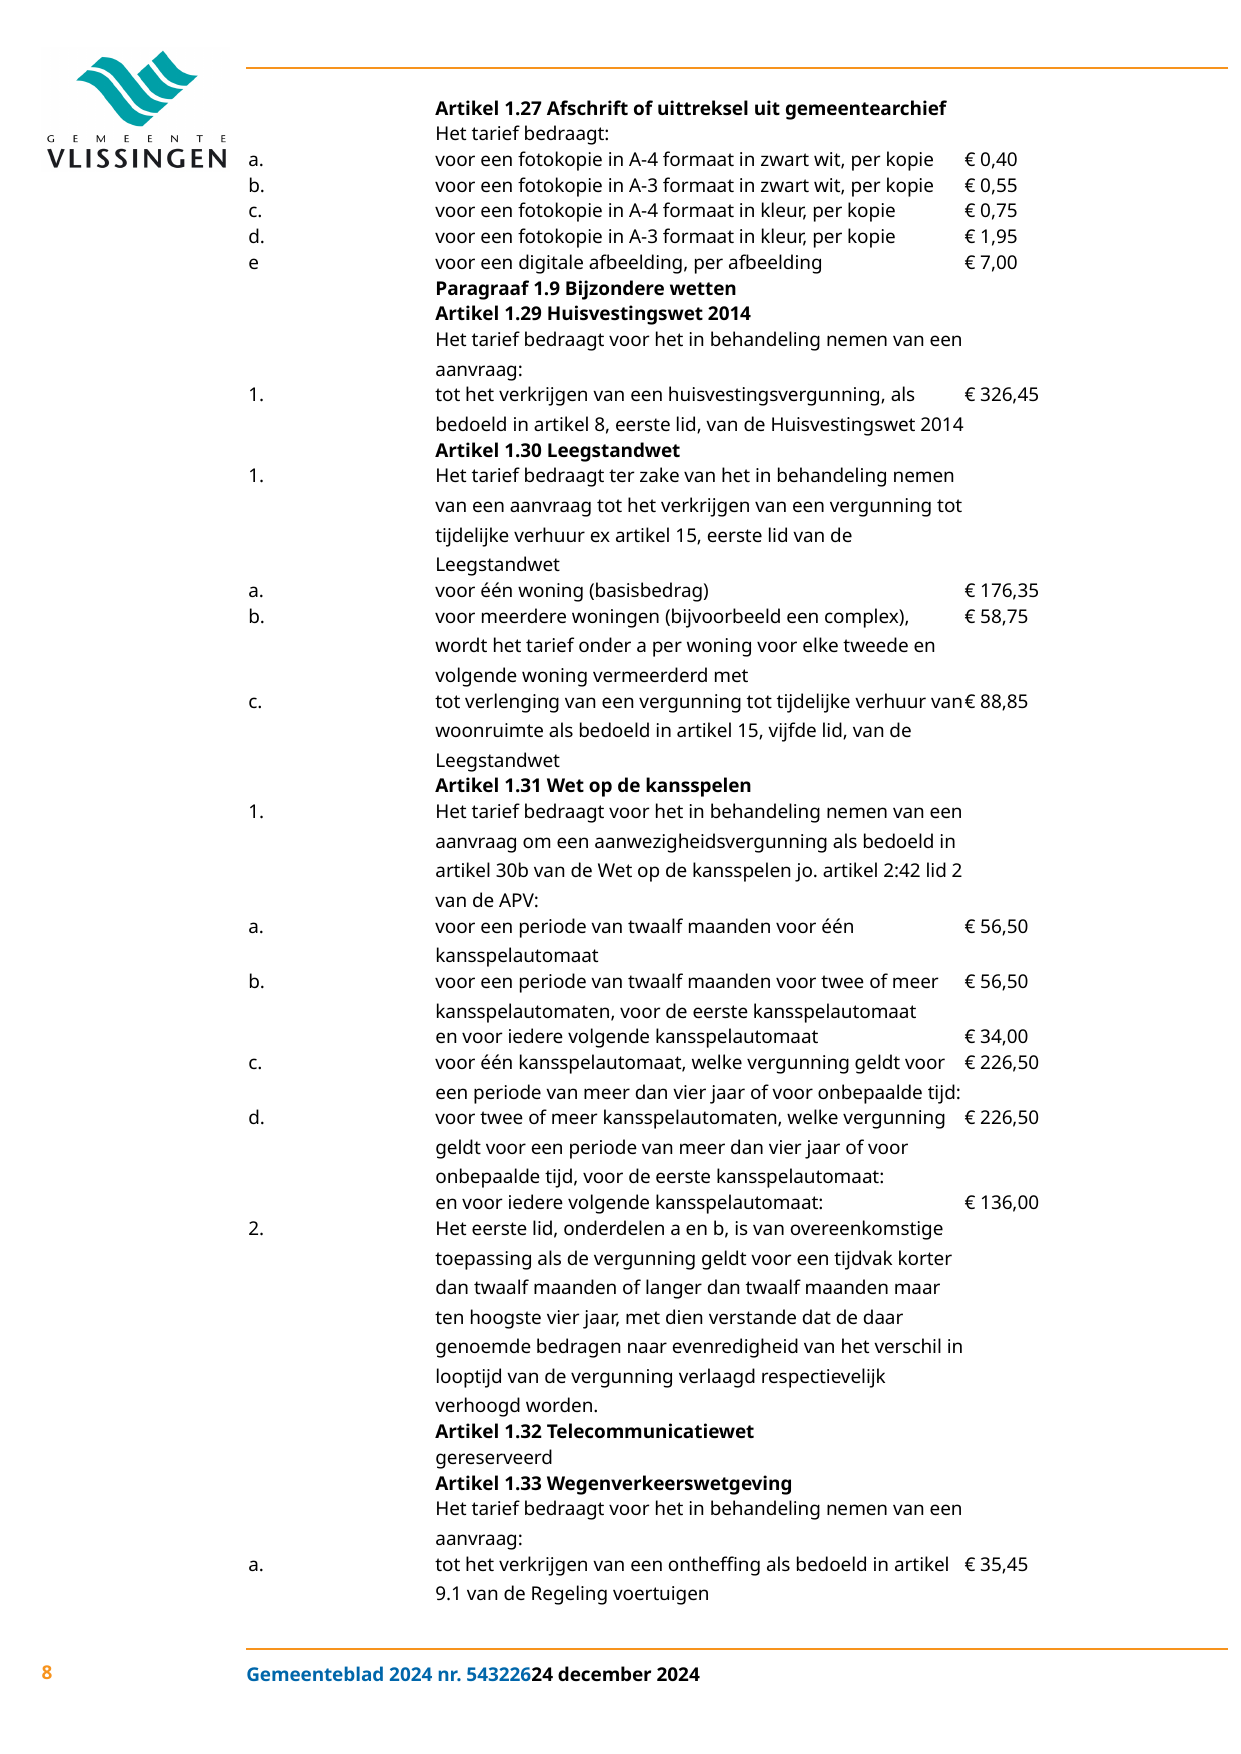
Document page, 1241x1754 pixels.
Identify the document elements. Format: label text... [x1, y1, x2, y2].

table_cell e [248, 249, 435, 275]
table_cell tot verlenging van een vergunning tot tijdelijke verhuur van woonruimte als bedoeld in artikel 15, vijfde lid, van de Leegstandwet [435, 688, 964, 773]
table_cell d. [248, 224, 435, 249]
table_cell [248, 773, 435, 798]
table_cell € 326,45 [964, 382, 1152, 437]
table_cell € 58,75 [964, 603, 1152, 688]
table_cell € 176,35 [964, 577, 1152, 603]
table_cell € 56,50 [964, 968, 1152, 1023]
table_cell Paragraaf 1.9 Bijzondere wetten [435, 275, 964, 301]
table_cell [248, 95, 435, 121]
table_cell voor twee of meer kansspelautomaten, welke vergunning geldt voor een periode van meer dan vier jaar of voor onbepaalde tijd, voor de eerste kansspelautomaat: [435, 1105, 964, 1189]
table_cell [248, 1419, 435, 1444]
table_cell € 56,50 [964, 913, 1152, 968]
table_cell [964, 301, 1152, 326]
table_cell voor een fotokopie in A-3 formaat in kleur, per kopie [435, 224, 964, 249]
table_cell Het eerste lid, onderdelen a en b, is van overeenkomstige toepassing als de vergunning geldt voor een tijdvak korter dan twaalf maanden of langer dan twaalf maanden maar ten hoogste vier jaar, met dien verstande dat de daar genoemde bedragen naar evenredigheid van het verschil in looptijd van de vergunning verlaagd respectievelijk verhoogd worden. [435, 1215, 964, 1418]
table_cell voor een periode van twaalf maanden voor twee of meer kansspelautomaten, voor de eerste kansspelautomaat [435, 968, 964, 1023]
table_cell € 226,50 [964, 1105, 1152, 1189]
table_cell € 7,00 [964, 249, 1152, 275]
table_cell € 0,40 [964, 146, 1152, 172]
table_cell [248, 301, 435, 326]
table_cell € 35,45 [964, 1551, 1152, 1606]
table_cell Artikel 1.27 Afschrift of uittreksel uit gemeentearchief [435, 95, 964, 121]
picture [41, 47, 231, 172]
table_cell [248, 1024, 435, 1049]
table_cell voor een fotokopie in A-4 formaat in kleur, per kopie [435, 198, 964, 223]
table_cell c. [248, 688, 435, 773]
table_cell [964, 326, 1152, 382]
table_cell 2. [248, 1215, 435, 1418]
table_cell [248, 326, 435, 382]
table_cell [248, 1470, 435, 1496]
table_cell voor een digitale afbeelding, per afbeelding [435, 249, 964, 275]
table_cell [964, 275, 1152, 301]
table_cell voor een fotokopie in A-3 formaat in zwart wit, per kopie [435, 172, 964, 198]
table_cell 1. [248, 799, 435, 913]
table_cell [964, 121, 1152, 146]
table_cell [248, 275, 435, 301]
table_cell [964, 1215, 1152, 1418]
table_cell a. [248, 577, 435, 603]
table_cell Artikel 1.30 Leegstandwet [435, 437, 964, 463]
table_cell voor één woning (basisbedrag) [435, 577, 964, 603]
table_cell € 0,75 [964, 198, 1152, 223]
table_cell [248, 1190, 435, 1215]
table_cell Het tarief bedraagt voor het in behandeling nemen van een aanvraag om een aanwezigheidsvergunning als bedoeld in artikel 30b van de Wet op de kansspelen jo. artikel 2:42 lid 2 van de APV: [435, 799, 964, 913]
table_cell € 136,00 [964, 1190, 1152, 1215]
table_cell 1. [248, 463, 435, 577]
table_cell Artikel 1.33 Wegenverkeerswetgeving [435, 1470, 964, 1496]
table_cell € 1,95 [964, 224, 1152, 249]
table_cell [248, 437, 435, 463]
table_cell [964, 1496, 1152, 1551]
table_cell voor een fotokopie in A-4 formaat in zwart wit, per kopie [435, 146, 964, 172]
table_cell voor meerdere woningen (bijvoorbeeld een complex), wordt het tarief onder a per woning voor elke tweede en volgende woning vermeerderd met [435, 603, 964, 688]
table_cell voor één kansspelautomaat, welke vergunning geldt voor een periode van meer dan vier jaar of voor onbepaalde tijd: [435, 1049, 964, 1104]
table_cell Artikel 1.29 Huisvestingswet 2014 [435, 301, 964, 326]
table_cell [964, 773, 1152, 798]
table_cell [964, 95, 1152, 121]
table_cell € 226,50 [964, 1049, 1152, 1104]
table_cell c. [248, 1049, 435, 1104]
table_cell b. [248, 968, 435, 1023]
table_cell a. [248, 1551, 435, 1606]
table_cell [964, 1444, 1152, 1470]
table_cell Het tarief bedraagt: [435, 121, 964, 146]
table_cell d. [248, 1105, 435, 1189]
table_cell [964, 799, 1152, 913]
table_cell € 0,55 [964, 172, 1152, 198]
table_cell [248, 121, 435, 146]
table_cell Het tarief bedraagt voor het in behandeling nemen van een aanvraag: [435, 326, 964, 382]
table_cell en voor iedere volgende kansspelautomaat [435, 1024, 964, 1049]
table_cell b. [248, 172, 435, 198]
table_cell [964, 1419, 1152, 1444]
table_cell gereserveerd [435, 1444, 964, 1470]
table_cell a. [248, 146, 435, 172]
table_cell [964, 1470, 1152, 1496]
table_cell en voor iedere volgende kansspelautomaat: [435, 1190, 964, 1215]
table_cell Artikel 1.32 Telecommunicatiewet [435, 1419, 964, 1444]
table_cell [964, 463, 1152, 577]
table_cell Het tarief bedraagt voor het in behandeling nemen van een aanvraag: [435, 1496, 964, 1551]
table_cell a. [248, 913, 435, 968]
table_cell tot het verkrijgen van een huisvestingsvergunning, als bedoeld in artikel 8, eerste lid, van de Huisvestingswet 2014 [435, 382, 964, 437]
table_cell 1. [248, 382, 435, 437]
table_cell Het tarief bedraagt ter zake van het in behandeling nemen van een aanvraag tot het verkrijgen van een vergunning tot tijdelijke verhuur ex artikel 15, eerste lid van de Leegstandwet [435, 463, 964, 577]
table_cell [964, 437, 1152, 463]
table_cell € 88,85 [964, 688, 1152, 773]
table_cell tot het verkrijgen van een ontheffing als bedoeld in artikel 9.1 van de Regeling voertuigen [435, 1551, 964, 1606]
table_cell b. [248, 603, 435, 688]
table_cell Artikel 1.31 Wet op de kansspelen [435, 773, 964, 798]
table_cell [248, 1444, 435, 1470]
table_cell [248, 1496, 435, 1551]
table_cell € 34,00 [964, 1024, 1152, 1049]
table_cell voor een periode van twaalf maanden voor één kansspelautomaat [435, 913, 964, 968]
table_cell c. [248, 198, 435, 223]
